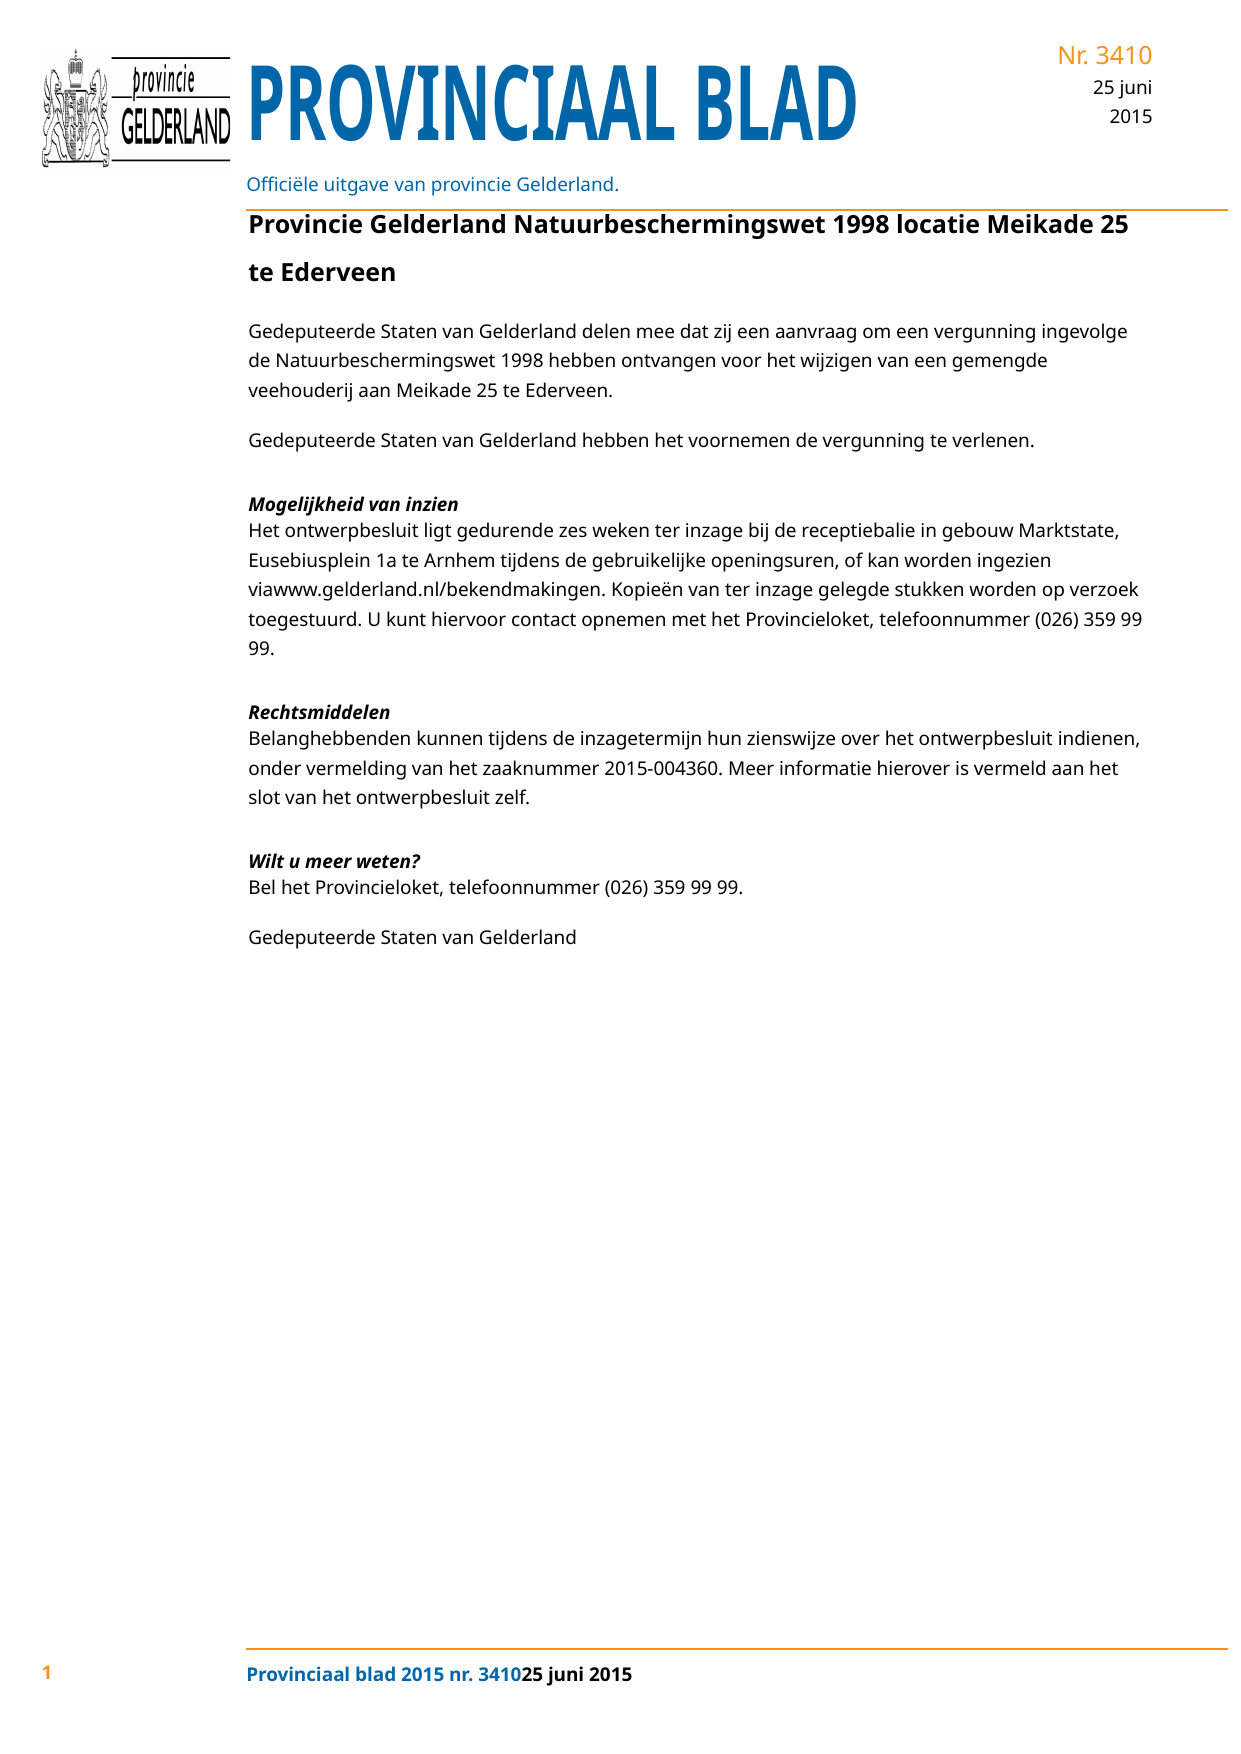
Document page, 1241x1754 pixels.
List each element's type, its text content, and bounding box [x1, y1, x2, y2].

picture [41, 47, 231, 172]
text Bel het Provincieloket, telefoonnummer (026) 359 99 99. [248, 874, 1152, 900]
text Wilt u meer weten? [248, 848, 1152, 874]
text Het ontwerpbesluit ligt gedurende zes weken ter inzage bij de receptiebalie in gebouw Marktstate, Eusebiusplein 1a te Arnhem tijdens de gebruikelijke openingsuren, of kan worden ingezien viawww.gelderland.nl/bekendmakingen. Kopieën van ter inzage gelegde stukken worden op verzoek toegestuurd. U kunt hiervoor contact opnemen met het Provincieloket, telefoonnummer (026) 359 99 99. [248, 517, 1152, 661]
text Provincie Gelderland Natuurbeschermingswet 1998 locatie Meikade 25 te Ederveen [248, 211, 1152, 288]
text Gedeputeerde Staten van Gelderland delen mee dat zij een aanvraag om een vergunning ingevolge de Natuurbeschermingswet 1998 hebben ontvangen voor het wijzigen van een gemengde veehouderij aan Meikade 25 te Ederveen. [248, 318, 1152, 403]
text Gedeputeerde Staten van Gelderland hebben het voornemen de vergunning te verlenen. [248, 427, 1152, 453]
text Rechtsmiddelen [248, 699, 1152, 725]
text Belanghebbenden kunnen tijdens de inzagetermijn hun zienswijze over het ontwerpbesluit indienen, onder vermelding van het zaaknummer 2015-004360. Meer informatie hierover is vermeld aan het slot van het ontwerpbesluit zelf. [248, 725, 1152, 810]
text Gedeputeerde Staten van Gelderland [248, 924, 1152, 950]
text Mogelijkheid van inzien [248, 491, 1152, 517]
